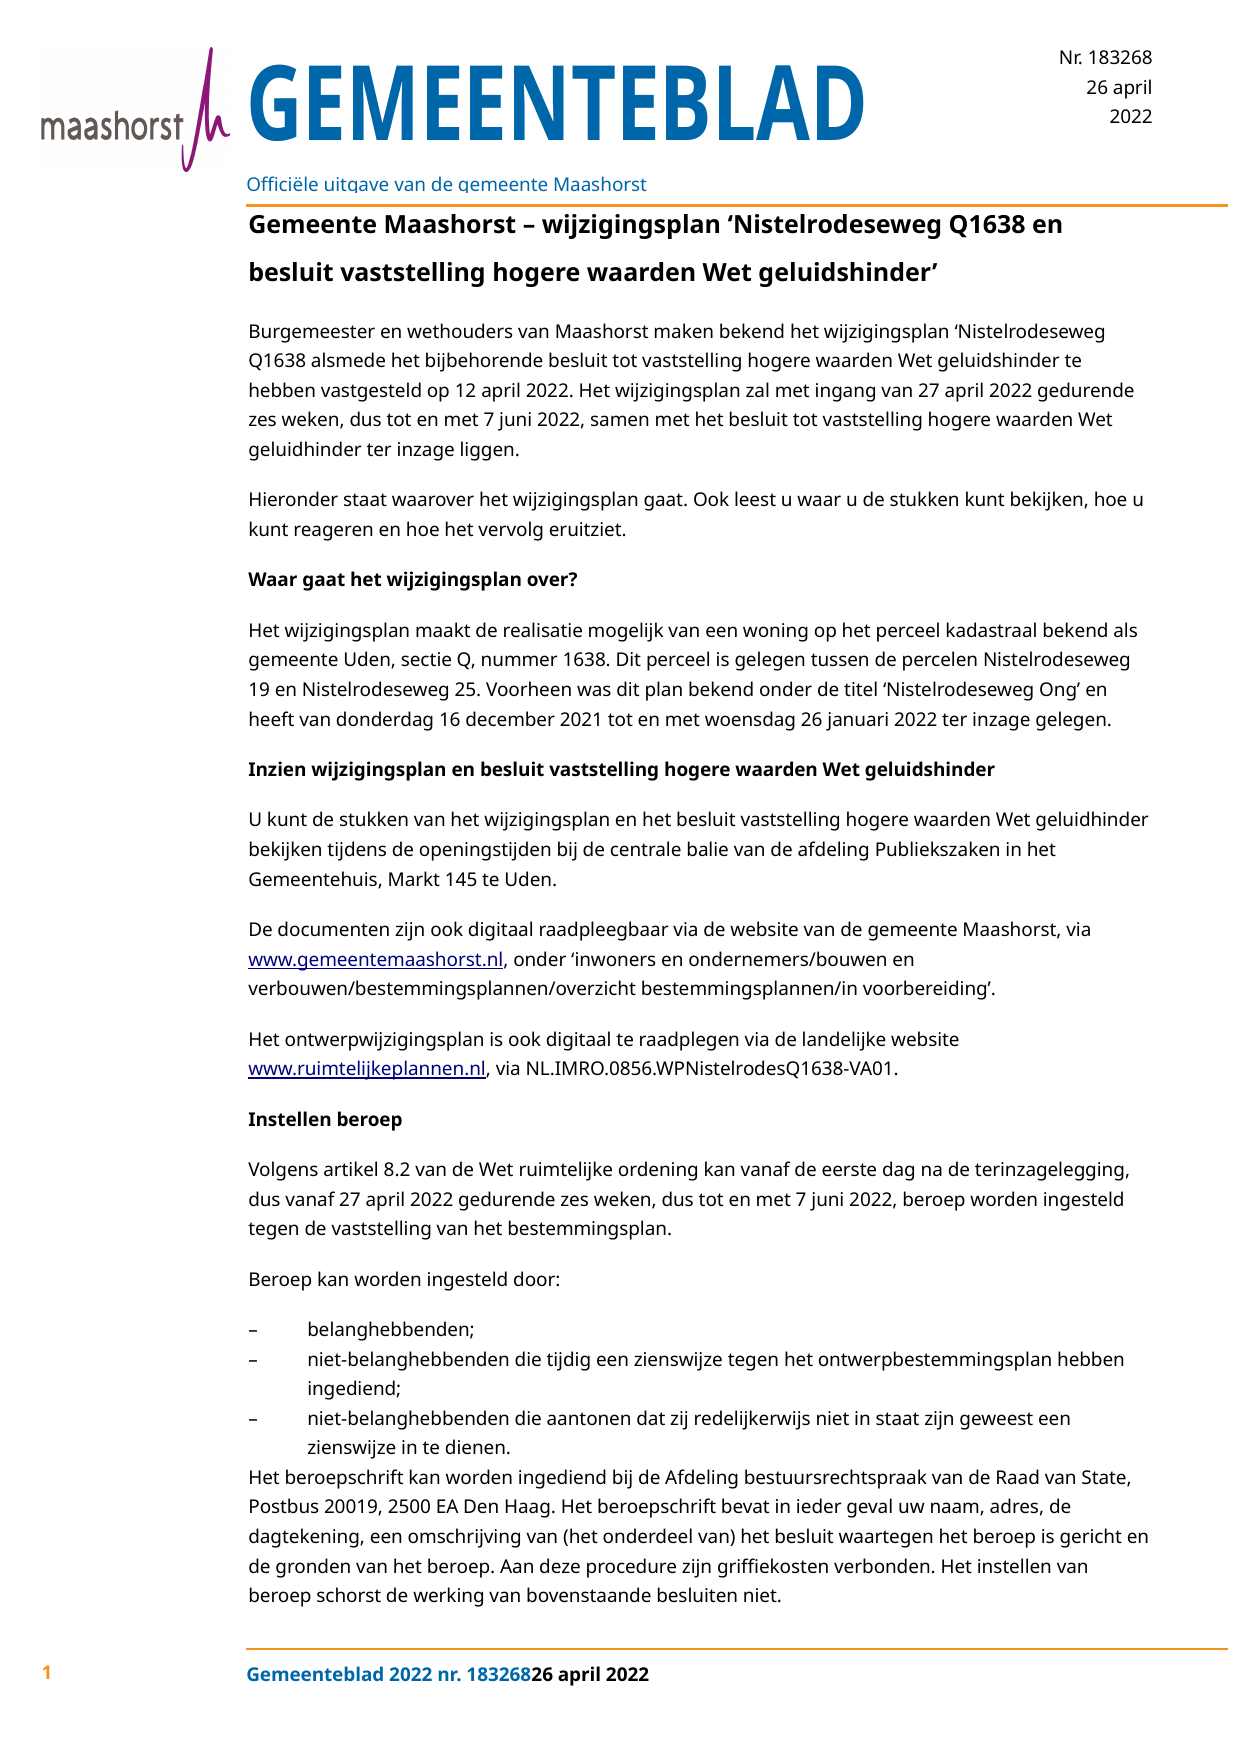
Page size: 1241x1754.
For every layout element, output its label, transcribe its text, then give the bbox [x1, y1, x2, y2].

text Het ontwerpwijzigingsplan is ook digitaal te raadplegen via de landelijke website www.ruimtelijkeplannen.nl, via NL.IMRO.0856.WPNistelrodesQ1638-VA01. [248, 1026, 1152, 1081]
text Beroep kan worden ingesteld door: [248, 1266, 1152, 1292]
list belanghebbenden; [248, 1316, 1152, 1342]
text U kunt de stukken van het wijzigingsplan en het besluit vaststelling hogere waarden Wet geluidhinder bekijken tijdens de openingstijden bij de centrale balie van de afdeling Publiekszaken in het Gemeentehuis, Markt 145 te Uden. [248, 807, 1152, 892]
text Gemeente Maashorst – wijzigingsplan ‘Nistelrodeseweg Q1638 en besluit vaststelling hogere waarden Wet geluidshinder’ [248, 207, 1152, 288]
text Instellen beroep [248, 1106, 1152, 1132]
text Hieronder staat waarover het wijzigingsplan gaat. Ook leest u waar u de stukken kunt bekijken, hoe u kunt reageren en hoe het vervolg eruitziet. [248, 487, 1152, 542]
text Volgens artikel 8.2 van de Wet ruimtelijke ordening kan vanaf de eerste dag na de terinzagelegging, dus vanaf 27 april 2022 gedurende zes weken, dus tot en met 7 juni 2022, beroep worden ingesteld tegen de vaststelling van het bestemmingsplan. [248, 1156, 1152, 1241]
text Burgemeester en wethouders van Maashorst maken bekend het wijzigingsplan ‘Nistelrodeseweg Q1638 alsmede het bijbehorende besluit tot vaststelling hogere waarden Wet geluidshinder te hebben vastgesteld op 12 april 2022. Het wijzigingsplan zal met ingang van 27 april 2022 gedurende zes weken, dus tot en met 7 juni 2022, samen met het besluit tot vaststelling hogere waarden Wet geluidhinder ter inzage liggen. [248, 318, 1152, 462]
text Het wijzigingsplan maakt de realisatie mogelijk van een woning op het perceel kadastraal bekend als gemeente Uden, sectie Q, nummer 1638. Dit perceel is gelegen tussen de percelen Nistelrodeseweg 19 en Nistelrodeseweg 25. Voorheen was dit plan bekend onder de titel ‘Nistelrodeseweg Ong’ en heeft van donderdag 16 december 2021 tot en met woensdag 26 januari 2022 ter inzage gelegen. [248, 617, 1152, 732]
text Inzien wijzigingsplan en besluit vaststelling hogere waarden Wet geluidshinder [248, 756, 1152, 782]
text De documenten zijn ook digitaal raadpleegbaar via de website van de gemeente Maashorst, via www.gemeentemaashorst.nl, onder ‘inwoners en ondernemers/bouwen en verbouwen/bestemmingsplannen/overzicht bestemmingsplannen/in voorbereiding’. [248, 916, 1152, 1001]
picture [41, 47, 231, 172]
list niet-belanghebbenden die tijdig een zienswijze tegen het ontwerpbestemmingsplan hebben ingediend; [248, 1346, 1152, 1401]
text Waar gaat het wijzigingsplan over? [248, 567, 1152, 592]
list niet-belanghebbenden die aantonen dat zij redelijkerwijs niet in staat zijn geweest een zienswijze in te dienen. [248, 1405, 1152, 1460]
text Het beroepschrift kan worden ingediend bij de Afdeling bestuursrechtspraak van de Raad van State, Postbus 20019, 2500 EA Den Haag. Het beroepschrift bevat in ieder geval uw naam, adres, de dagtekening, een omschrijving van (het onderdeel van) het besluit waartegen het beroep is gericht en de gronden van het beroep. Aan deze procedure zijn griffiekosten verbonden. Het instellen van beroep schorst de werking van bovenstaande besluiten niet. [248, 1464, 1152, 1608]
